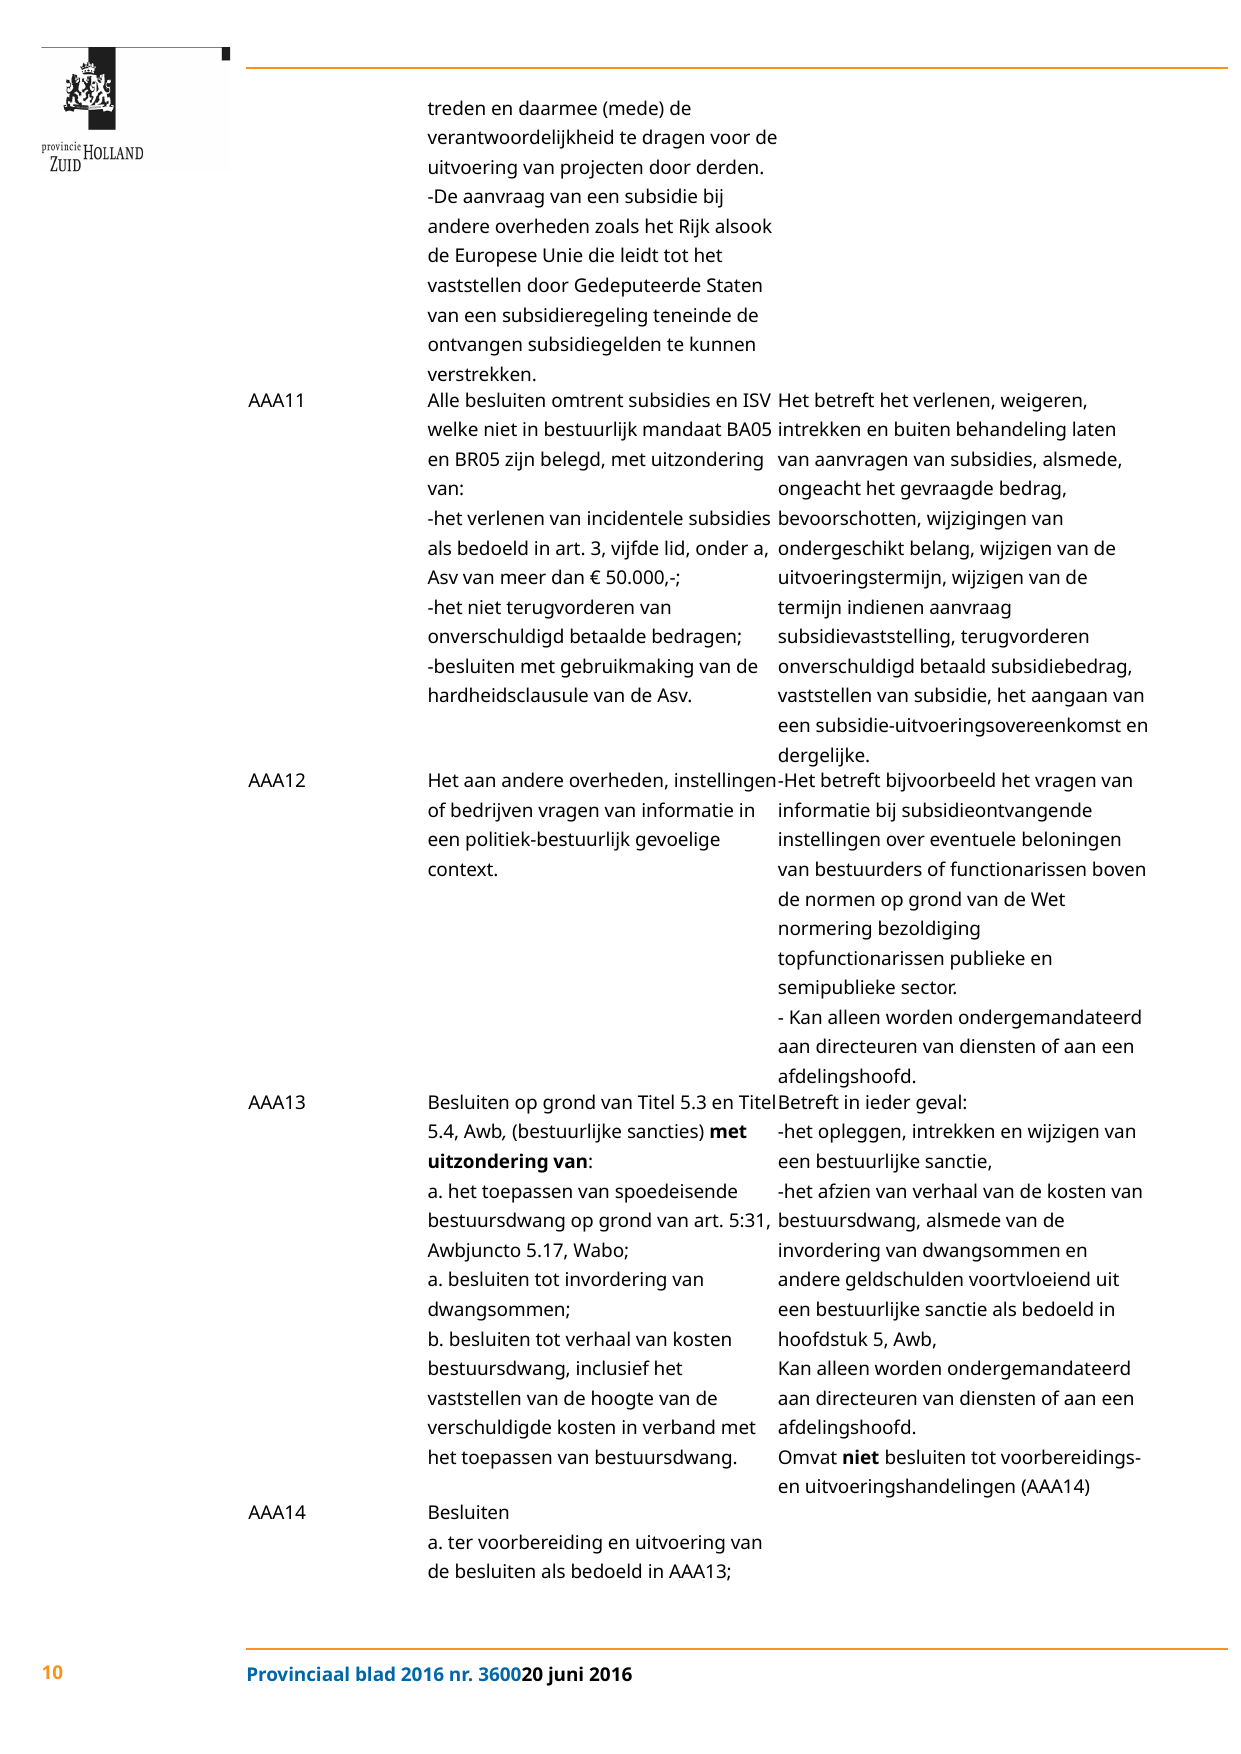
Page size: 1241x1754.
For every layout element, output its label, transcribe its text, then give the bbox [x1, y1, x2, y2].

table_cell [778, 1499, 1152, 1584]
table_cell [248, 95, 427, 387]
table_cell Het aan andere overheden, instellingen of bedrijven vragen van informatie in een politiek-bestuurlijk gevoelige context. [427, 768, 778, 1089]
table_cell -Het betreft bijvoorbeeld het vragen van informatie bij subsidieontvangende instellingen over eventuele beloningen van bestuurders of functionarissen boven de normen op grond van de Wet normering bezoldiging topfunctionarissen publieke en semipublieke sector. - Kan alleen worden ondergemandateerd aan directeuren van diensten of aan een afdelingshoofd. [778, 768, 1152, 1089]
table_cell treden en daarmee (mede) de verantwoordelijkheid te dragen voor de uitvoering van projecten door derden. -De aanvraag van een subsidie bij andere overheden zoals het Rijk alsook de Europese Unie die leidt tot het vaststellen door Gedeputeerde Staten van een subsidieregeling teneinde de ontvangen subsidiegelden te kunnen verstrekken. [427, 95, 778, 387]
table_cell Alle besluiten omtrent subsidies en ISV welke niet in bestuurlijk mandaat BA05 en BR05 zijn belegd, met uitzondering van: -het verlenen van incidentele subsidies als bedoeld in art. 3, vijfde lid, onder a, Asv van meer dan € 50.000,-; -het niet terugvorderen van onverschuldigd betaalde bedragen; -besluiten met gebruikmaking van de hardheidsclausule van de Asv. [427, 387, 778, 767]
table_cell Besluiten op grond van Titel 5.3 en Titel 5.4, Awb, (bestuurlijke sancties) met uitzondering van: a. het toepassen van spoedeisende bestuursdwang op grond van art. 5:31, Awbjuncto 5.17, Wabo; a. besluiten tot invordering van dwangsommen; b. besluiten tot verhaal van kosten bestuursdwang, inclusief het vaststellen van de hoogte van de verschuldigde kosten in verband met het toepassen van bestuursdwang. [427, 1089, 778, 1499]
table_cell AAA11 [248, 387, 427, 767]
table_cell AAA12 [248, 768, 427, 1089]
table_cell AAA14 [248, 1499, 427, 1584]
table_cell Betreft in ieder geval: -het opleggen, intrekken en wijzigen van een bestuurlijke sanctie, -het afzien van verhaal van de kosten van bestuursdwang, alsmede van de invordering van dwangsommen en andere geldschulden voortvloeiend uit een bestuurlijke sanctie als bedoeld in hoofdstuk 5, Awb, Kan alleen worden ondergemandateerd aan directeuren van diensten of aan een afdelingshoofd. Omvat niet besluiten tot voorbereidings- en uitvoeringshandelingen (AAA14) [778, 1089, 1152, 1499]
table_cell Besluiten a. ter voorbereiding en uitvoering van de besluiten als bedoeld in AAA13; [427, 1499, 778, 1584]
picture [41, 47, 231, 172]
table_cell Het betreft het verlenen, weigeren, intrekken en buiten behandeling laten van aanvragen van subsidies, alsmede, ongeacht het gevraagde bedrag, bevoorschotten, wijzigingen van ondergeschikt belang, wijzigen van de uitvoeringstermijn, wijzigen van de termijn indienen aanvraag subsidievaststelling, terugvorderen onverschuldigd betaald subsidiebedrag, vaststellen van subsidie, het aangaan van een subsidie-uitvoeringsovereenkomst en dergelijke. [778, 387, 1152, 767]
table_cell [778, 95, 1152, 387]
table_cell AAA13 [248, 1089, 427, 1499]
